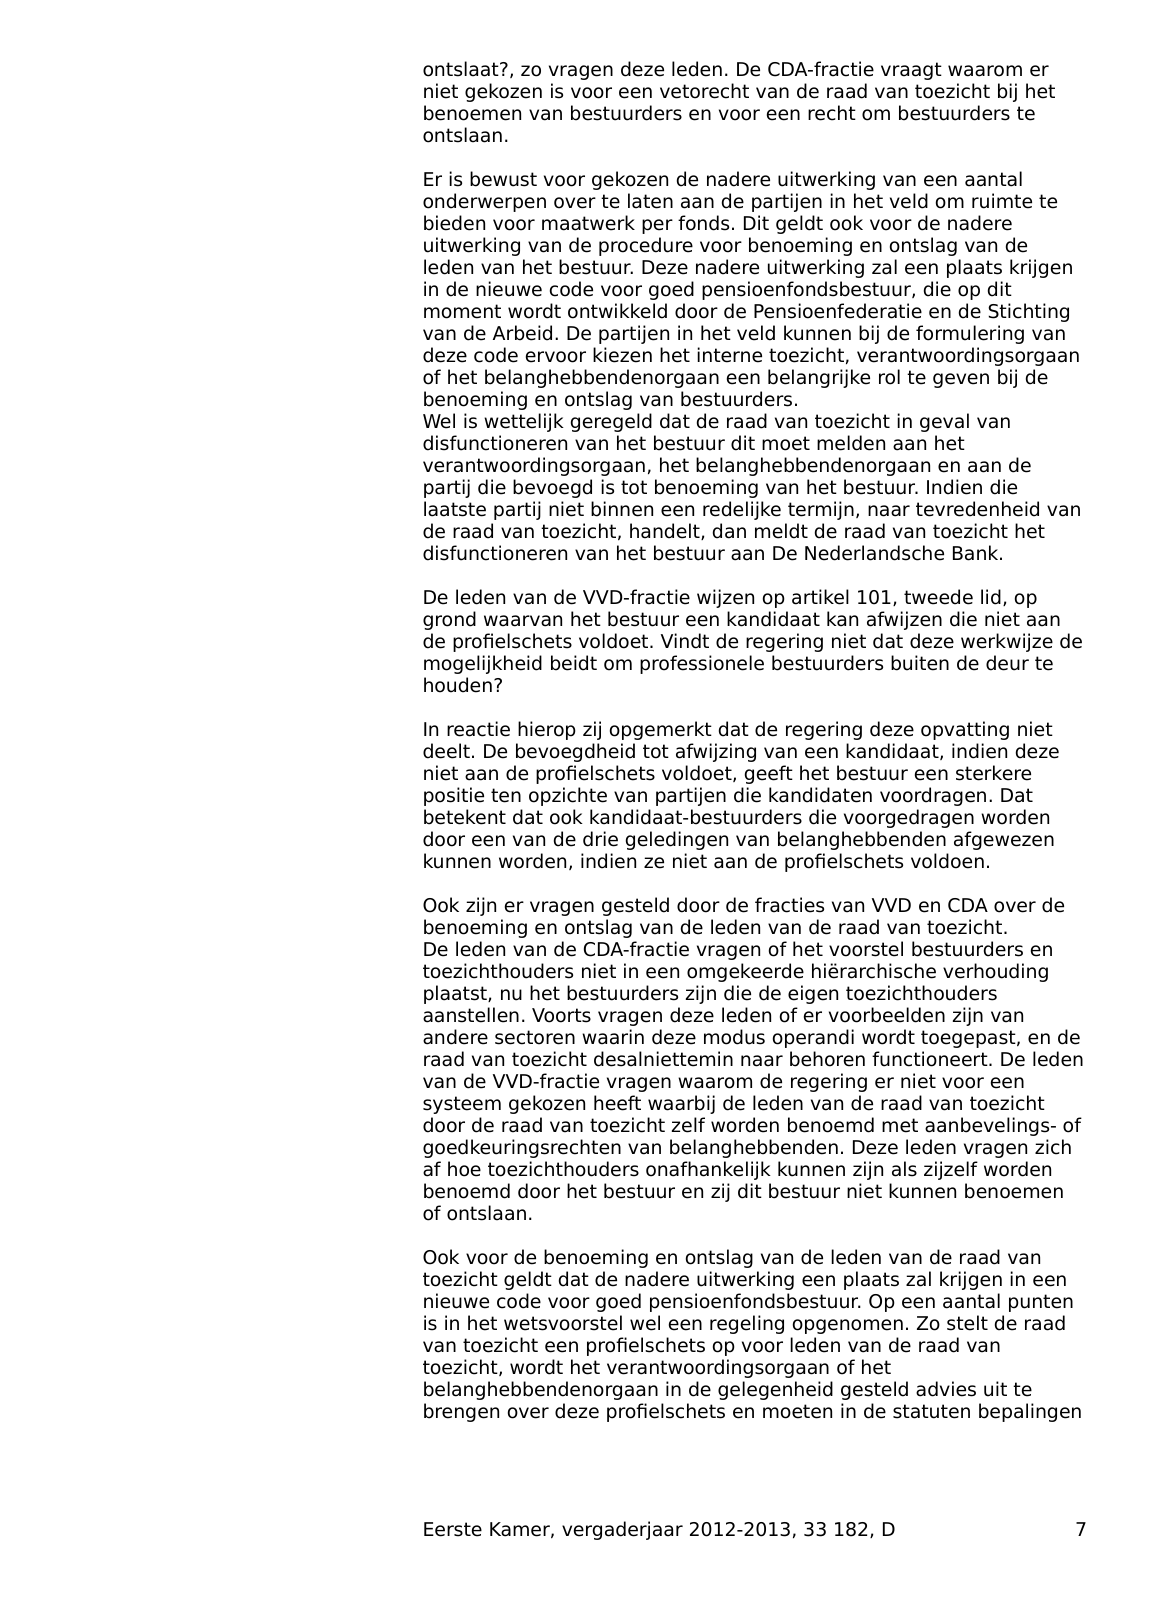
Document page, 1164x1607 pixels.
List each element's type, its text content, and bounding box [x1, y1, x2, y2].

text ontslaat?, zo vragen deze leden. De CDA-fractie vraagt waarom er niet gekozen is voor een vetorecht van de raad van toezicht bij het benoemen van bestuurders en voor een recht om bestuurders te ontslaan. [422, 59, 1087, 147]
text Wel is wettelijk geregeld dat de raad van toezicht in geval van disfunctioneren van het bestuur dit moet melden aan het verantwoordingsorgaan, het belanghebbendenorgaan en aan de partij die bevoegd is tot benoeming van het bestuur. Indien die laatste partij niet binnen een redelijke termijn, naar tevredenheid van de raad van toezicht, handelt, dan meldt de raad van toezicht het disfunctioneren van het bestuur aan De Nederlandsche Bank. [422, 411, 1087, 565]
text Er is bewust voor gekozen de nadere uitwerking van een aantal onderwerpen over te laten aan de partijen in het veld om ruimte te bieden voor maatwerk per fonds. Dit geldt ook voor de nadere uitwerking van de procedure voor benoeming en ontslag van de leden van het bestuur. Deze nadere uitwerking zal een plaats krijgen in de nieuwe code voor goed pensioenfondsbestuur, die op dit moment wordt ontwikkeld door de Pensioenfederatie en de Stichting van de Arbeid. De partijen in het veld kunnen bij de formulering van deze code ervoor kiezen het interne toezicht, verantwoordingsorgaan of het belanghebbendenorgaan een belangrijke rol te geven bij de benoeming en ontslag van bestuurders. [422, 169, 1087, 411]
text De leden van de VVD-fractie wijzen op artikel 101, tweede lid, op grond waarvan het bestuur een kandidaat kan afwijzen die niet aan de profielschets voldoet. Vindt de regering niet dat deze werkwijze de mogelijkheid beidt om professionele bestuurders buiten de deur te houden? [422, 587, 1087, 697]
text Ook zijn er vragen gesteld door de fracties van VVD en CDA over de benoeming en ontslag van de leden van de raad van toezicht. [422, 895, 1087, 939]
text Ook voor de benoeming en ontslag van de leden van de raad van toezicht geldt dat de nadere uitwerking een plaats zal krijgen in een nieuwe code voor goed pensioenfondsbestuur. Op een aantal punten is in het wetsvoorstel wel een regeling opgenomen. Zo stelt de raad van toezicht een profielschets op voor leden van de raad van toezicht, wordt het verantwoordingsorgaan of het belanghebbendenorgaan in de gelegenheid gesteld advies uit te brengen over deze profielschets en moeten in de statuten bepalingen [422, 1247, 1087, 1423]
text In reactie hierop zij opgemerkt dat de regering deze opvatting niet deelt. De bevoegdheid tot afwijzing van een kandidaat, indien deze niet aan de profielschets voldoet, geeft het bestuur een sterkere positie ten opzichte van partijen die kandidaten voordragen. Dat betekent dat ook kandidaat-bestuurders die voorgedragen worden door een van de drie geledingen van belanghebbenden afgewezen kunnen worden, indien ze niet aan de profielschets voldoen. [422, 719, 1087, 873]
text De leden van de CDA-fractie vragen of het voorstel bestuurders en toezichthouders niet in een omgekeerde hiërarchische verhouding plaatst, nu het bestuurders zijn die de eigen toezichthouders aanstellen. Voorts vragen deze leden of er voorbeelden zijn van andere sectoren waarin deze modus operandi wordt toegepast, en de raad van toezicht desalniettemin naar behoren functioneert. De leden van de VVD-fractie vragen waarom de regering er niet voor een systeem gekozen heeft waarbij de leden van de raad van toezicht door de raad van toezicht zelf worden benoemd met aanbevelings- of goedkeuringsrechten van belanghebbenden. Deze leden vragen zich af hoe toezichthouders onafhankelijk kunnen zijn als zijzelf worden benoemd door het bestuur en zij dit bestuur niet kunnen benoemen of ontslaan. [422, 939, 1087, 1225]
